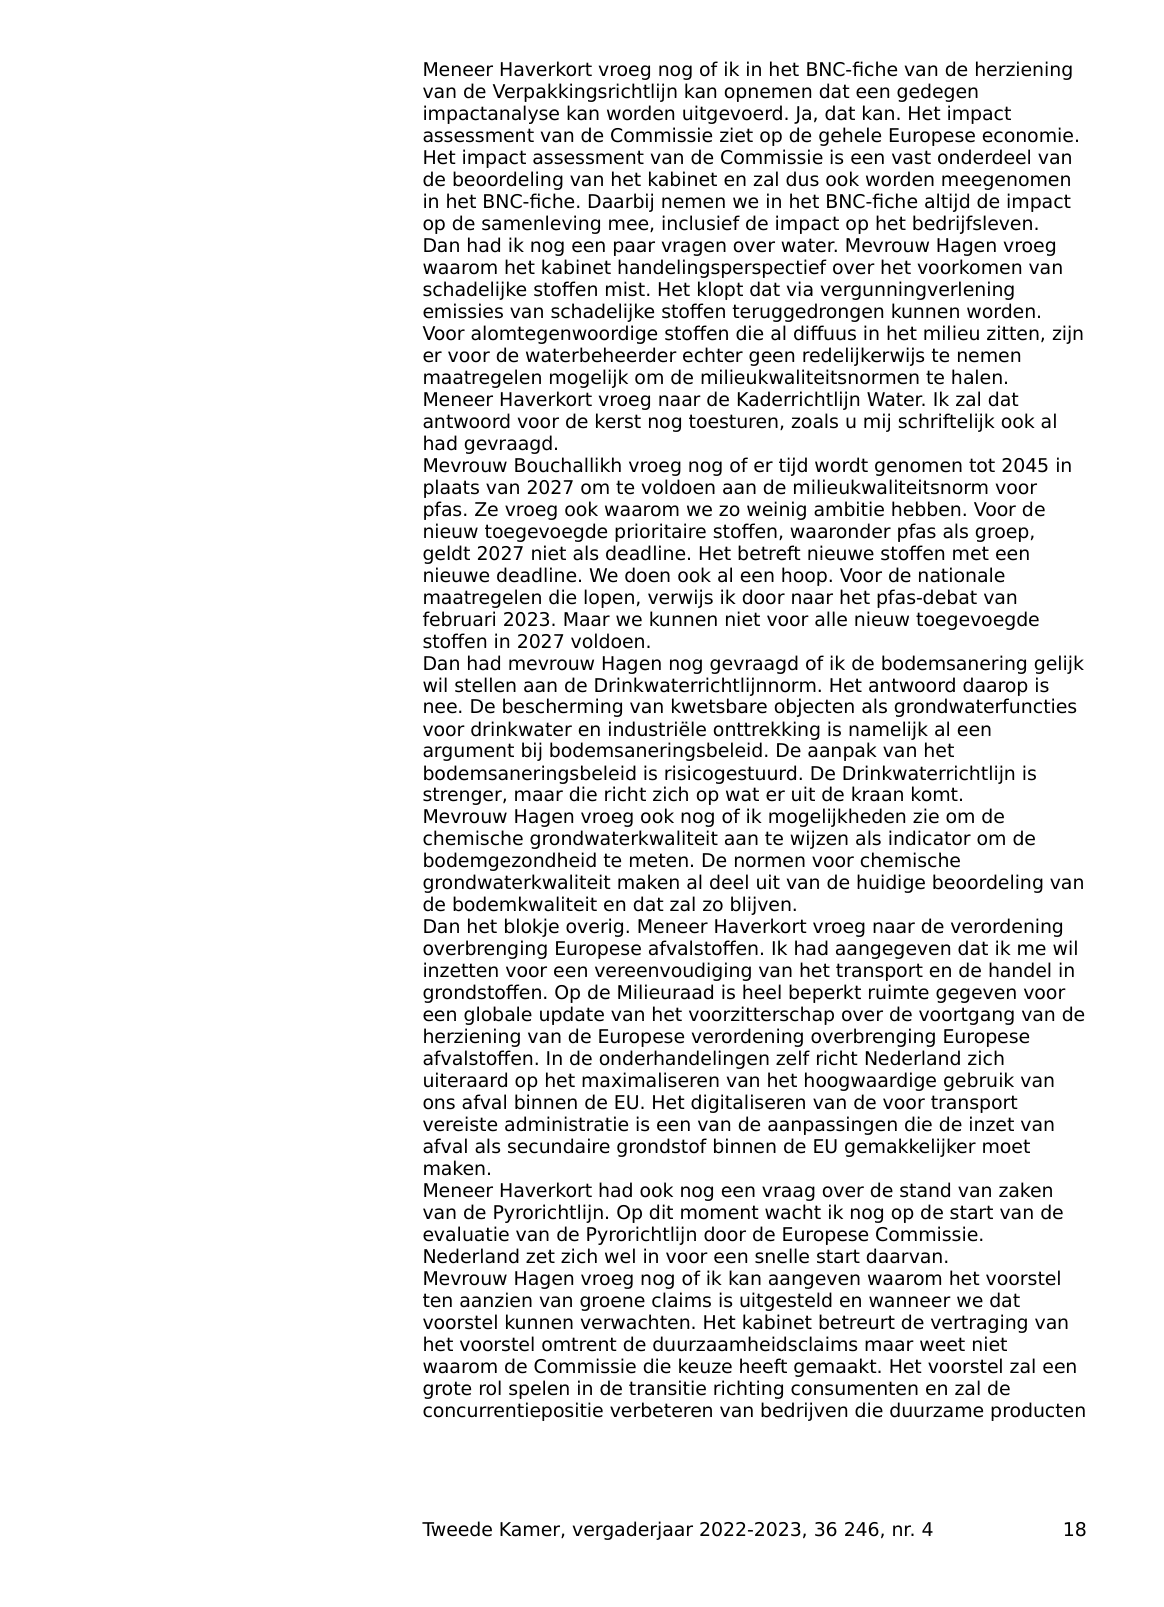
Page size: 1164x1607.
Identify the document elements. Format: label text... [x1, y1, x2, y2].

text Meneer Haverkort had ook nog een vraag over de stand van zaken van de Pyrorichtlijn. Op dit moment wacht ik nog op de start van de evaluatie van de Pyrorichtlijn door de Europese Commissie. Nederland zet zich wel in voor een snelle start daarvan. [422, 1180, 1087, 1268]
text Meneer Haverkort vroeg naar de Kaderrichtlijn Water. Ik zal dat antwoord voor de kerst nog toesturen, zoals u mij schriftelijk ook al had gevraagd. [422, 389, 1087, 455]
text Mevrouw Bouchallikh vroeg nog of er tijd wordt genomen tot 2045 in plaats van 2027 om te voldoen aan de milieukwaliteitsnorm voor pfas. Ze vroeg ook waarom we zo weinig ambitie hebben. Voor de nieuw toegevoegde prioritaire stoffen, waaronder pfas als groep, geldt 2027 niet als deadline. Het betreft nieuwe stoffen met een nieuwe deadline. We doen ook al een hoop. Voor de nationale maatregelen die lopen, verwijs ik door naar het pfas-debat van februari 2023. Maar we kunnen niet voor alle nieuw toegevoegde stoffen in 2027 voldoen. [422, 455, 1087, 652]
text Dan het blokje overig. Meneer Haverkort vroeg naar de verordening overbrenging Europese afvalstoffen. Ik had aangegeven dat ik me wil inzetten voor een vereenvoudiging van het transport en de handel in grondstoffen. Op de Milieuraad is heel beperkt ruimte gegeven voor een globale update van het voorzitterschap over de voortgang van de herziening van de Europese verordening overbrenging Europese afvalstoffen. In de onderhandelingen zelf richt Nederland zich uiteraard op het maximaliseren van het hoogwaardige gebruik van ons afval binnen de EU. Het digitaliseren van de voor transport vereiste administratie is een van de aanpassingen die de inzet van afval als secundaire grondstof binnen de EU gemakkelijker moet maken. [422, 916, 1087, 1180]
text Dan had ik nog een paar vragen over water. Mevrouw Hagen vroeg waarom het kabinet handelingsperspectief over het voorkomen van schadelijke stoffen mist. Het klopt dat via vergunningverlening emissies van schadelijke stoffen teruggedrongen kunnen worden. Voor alomtegenwoordige stoffen die al diffuus in het milieu zitten, zijn er voor de waterbeheerder echter geen redelijkerwijs te nemen maatregelen mogelijk om de milieukwaliteitsnormen te halen. [422, 235, 1087, 389]
text Dan had mevrouw Hagen nog gevraagd of ik de bodemsanering gelijk wil stellen aan de Drinkwaterrichtlijnnorm. Het antwoord daarop is nee. De bescherming van kwetsbare objecten als grondwaterfuncties voor drinkwater en industriële onttrekking is namelijk al een argument bij bodemsaneringsbeleid. De aanpak van het bodemsaneringsbeleid is risicogestuurd. De Drinkwaterrichtlijn is strenger, maar die richt zich op wat er uit de kraan komt. [422, 652, 1087, 806]
text Mevrouw Hagen vroeg ook nog of ik mogelijkheden zie om de chemische grondwaterkwaliteit aan te wijzen als indicator om de bodemgezondheid te meten. De normen voor chemische grondwaterkwaliteit maken al deel uit van de huidige beoordeling van de bodemkwaliteit en dat zal zo blijven. [422, 806, 1087, 916]
text Meneer Haverkort vroeg nog of ik in het BNC-fiche van de herziening van de Verpakkingsrichtlijn kan opnemen dat een gedegen impactanalyse kan worden uitgevoerd. Ja, dat kan. Het impact assessment van de Commissie ziet op de gehele Europese economie. Het impact assessment van de Commissie is een vast onderdeel van de beoordeling van het kabinet en zal dus ook worden meegenomen in het BNC-fiche. Daarbij nemen we in het BNC-fiche altijd de impact op de samenleving mee, inclusief de impact op het bedrijfsleven. [422, 59, 1087, 235]
text Mevrouw Hagen vroeg nog of ik kan aangeven waarom het voorstel ten aanzien van groene claims is uitgesteld en wanneer we dat voorstel kunnen verwachten. Het kabinet betreurt de vertraging van het voorstel omtrent de duurzaamheidsclaims maar weet niet waarom de Commissie die keuze heeft gemaakt. Het voorstel zal een grote rol spelen in de transitie richting consumenten en zal de concurrentiepositie verbeteren van bedrijven die duurzame producten [422, 1268, 1087, 1422]
